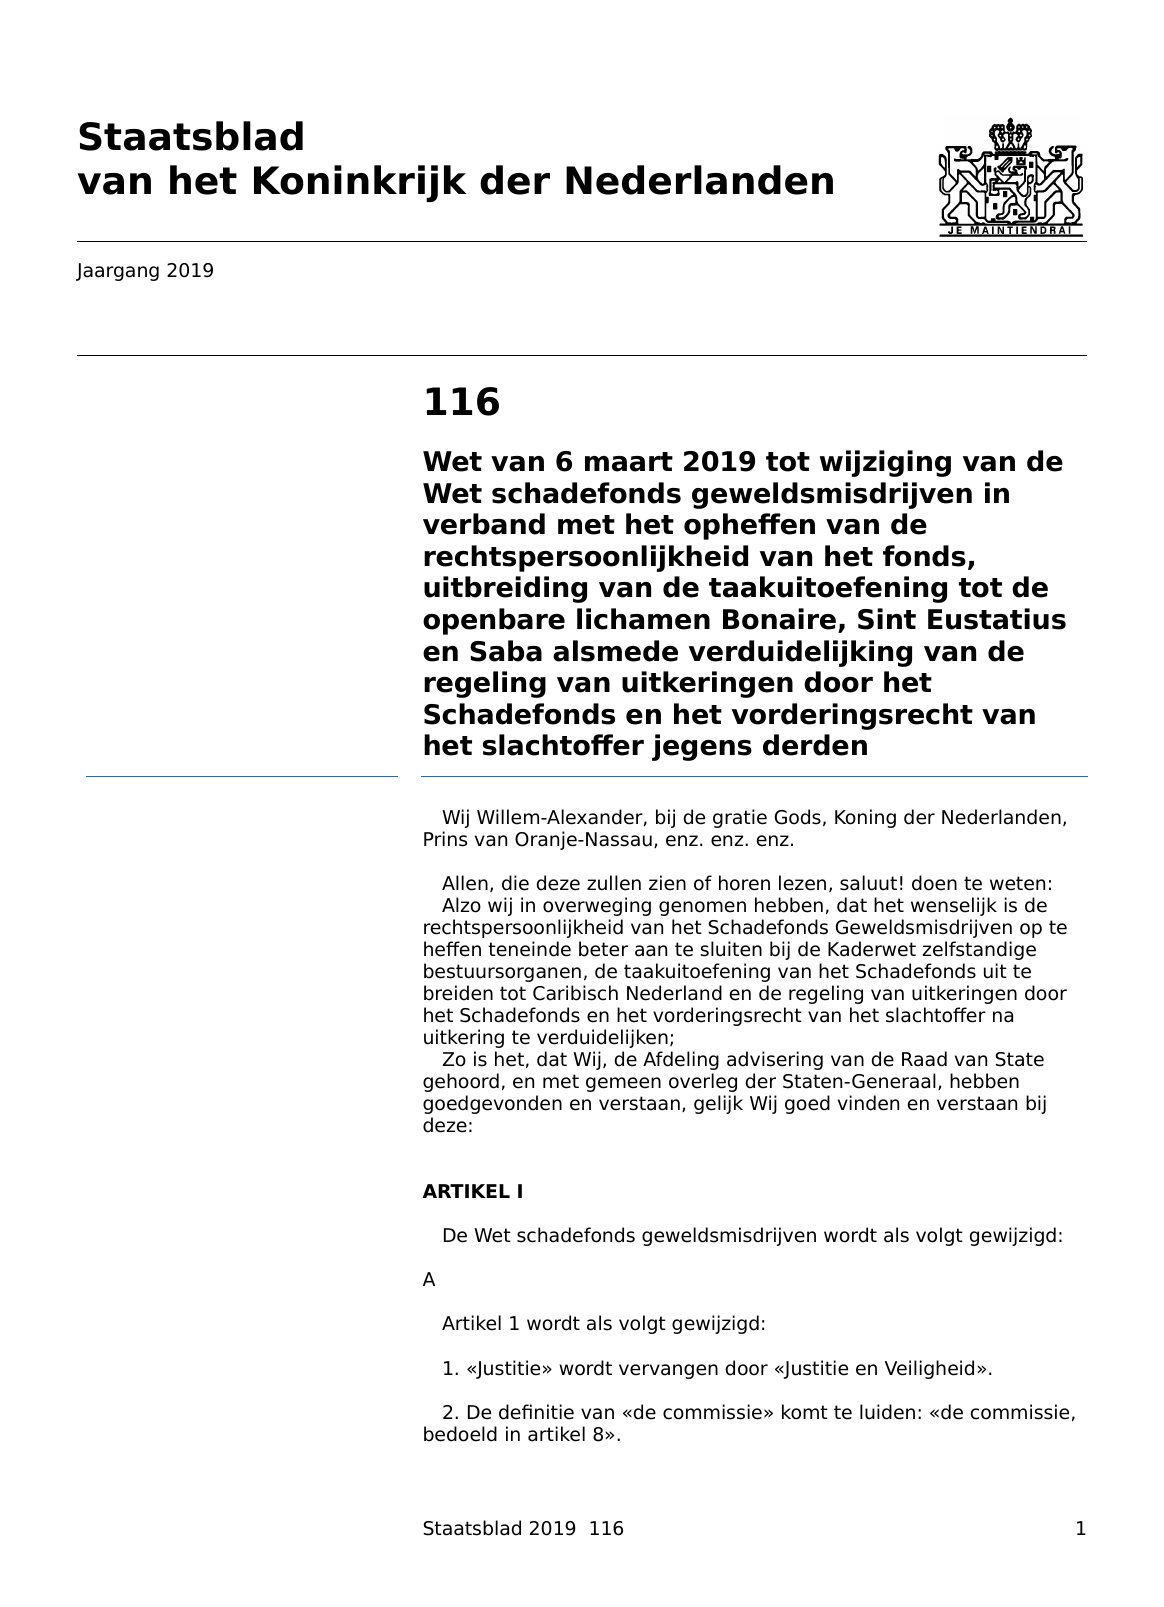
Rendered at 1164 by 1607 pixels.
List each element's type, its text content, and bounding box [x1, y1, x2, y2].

table_cell Jaargang 2019 [77, 242, 1087, 355]
text 1. «Justitie» wordt vervangen door «Justitie en Veiligheid». [422, 1357, 1087, 1379]
table_header [886, 100, 1087, 241]
text Artikel 1 wordt als volgt gewijzigd: [422, 1313, 1087, 1335]
text 2. De definitie van «de commissie» komt te luiden: «de commissie, bedoeld in artikel 8». [422, 1402, 1087, 1446]
picture [936, 115, 1087, 240]
text A [422, 1269, 1087, 1291]
subtitle 116 [422, 381, 1087, 424]
text Alzo wij in overweging genomen hebben, dat het wenselijk is de rechtspersoonlijkheid van het Schadefonds Geweldsmisdrijven op te heffen teneinde beter aan te sluiten bij de Kaderwet zelfstandige bestuursorganen, de taakuitoefening van het Schadefonds uit te breiden tot Caribisch Nederland en de regeling van uitkeringen door het Schadefonds en het vorderingsrecht van het slachtoffer na uitkering te verduidelijken; [422, 895, 1087, 1048]
table_header Staatsblad van het Koninkrijk der Nederlanden [77, 100, 886, 241]
text Allen, die deze zullen zien of horen lezen, saluut! doen te weten: [422, 873, 1087, 895]
text Wij Willem-Alexander, bij de gratie Gods, Koning der Nederlanden, Prins van Oranje-Nassau, enz. enz. enz. [422, 807, 1087, 851]
subtitle ARTIKEL I [422, 1181, 1087, 1203]
text Wet van 6 maart 2019 tot wijziging van de Wet schadefonds geweldsmisdrijven in verband met het opheffen van de rechtspersoonlijkheid van het fonds, uitbreiding van de taakuitoefening tot de openbare lichamen Bonaire, Sint Eustatius en Saba alsmede verduidelijking van de regeling van uitkeringen door het Schadefonds en het vorderingsrecht van het slachtoffer jegens derden [422, 447, 1087, 762]
text Zo is het, dat Wij, de Afdeling advisering van de Raad van State gehoord, en met gemeen overleg der Staten-Generaal, hebben goedgevonden en verstaan, gelijk Wij goed vinden en verstaan bij deze: [422, 1048, 1087, 1136]
text De Wet schadefonds geweldsmisdrijven wordt als volgt gewijzigd: [422, 1225, 1087, 1247]
